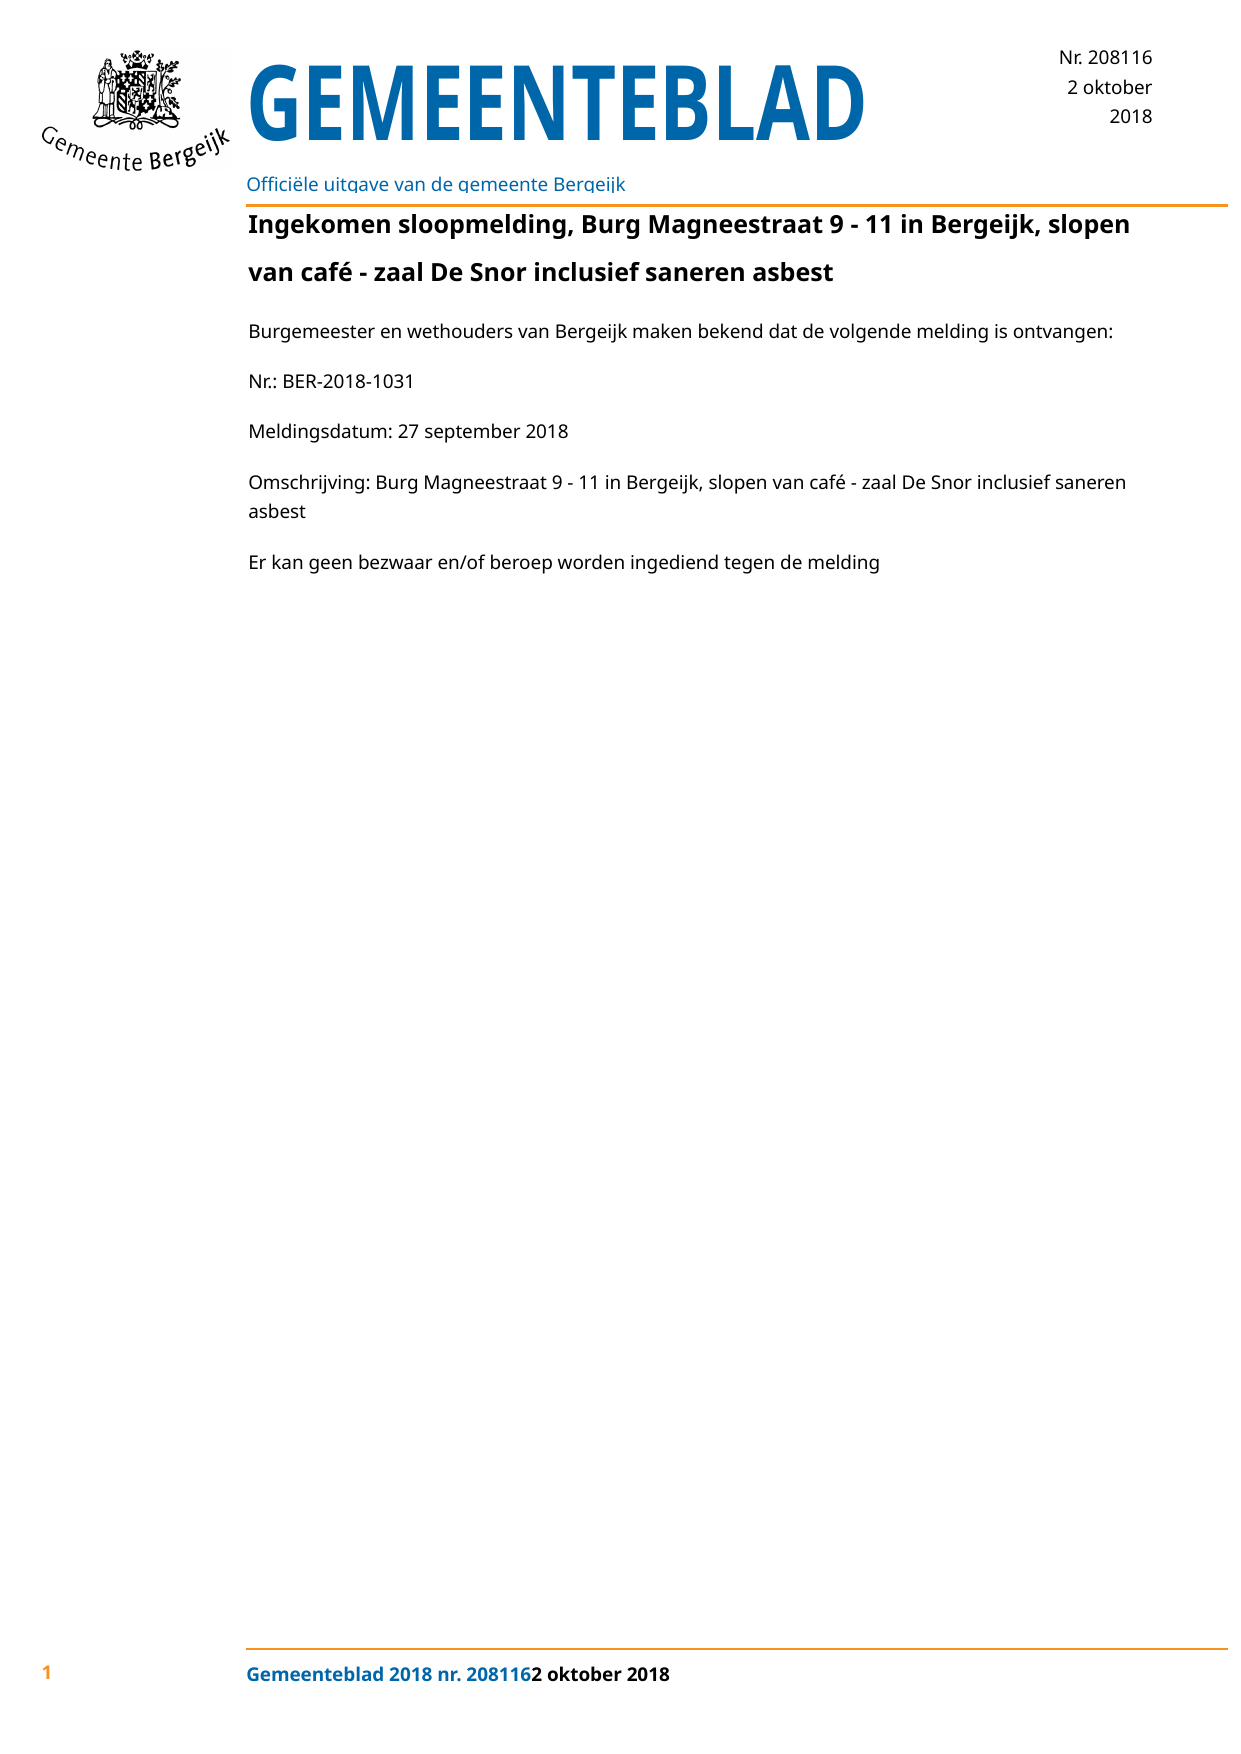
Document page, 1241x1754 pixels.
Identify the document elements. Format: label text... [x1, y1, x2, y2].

text Ingekomen sloopmelding, Burg Magneestraat 9 - 11 in Bergeijk, slopen van café - zaal De Snor inclusief saneren asbest [248, 207, 1152, 288]
text Er kan geen bezwaar en/of beroep worden ingediend tegen de melding [248, 549, 1152, 575]
text Meldingsdatum: 27 september 2018 [248, 419, 1152, 444]
picture [41, 47, 231, 172]
text Omschrijving: Burg Magneestraat 9 - 11 in Bergeijk, slopen van café - zaal De Snor inclusief saneren asbest [248, 469, 1152, 524]
text Nr.: BER-2018-1031 [248, 368, 1152, 394]
text Burgemeester en wethouders van Bergeijk maken bekend dat de volgende melding is ontvangen: [248, 318, 1152, 344]
